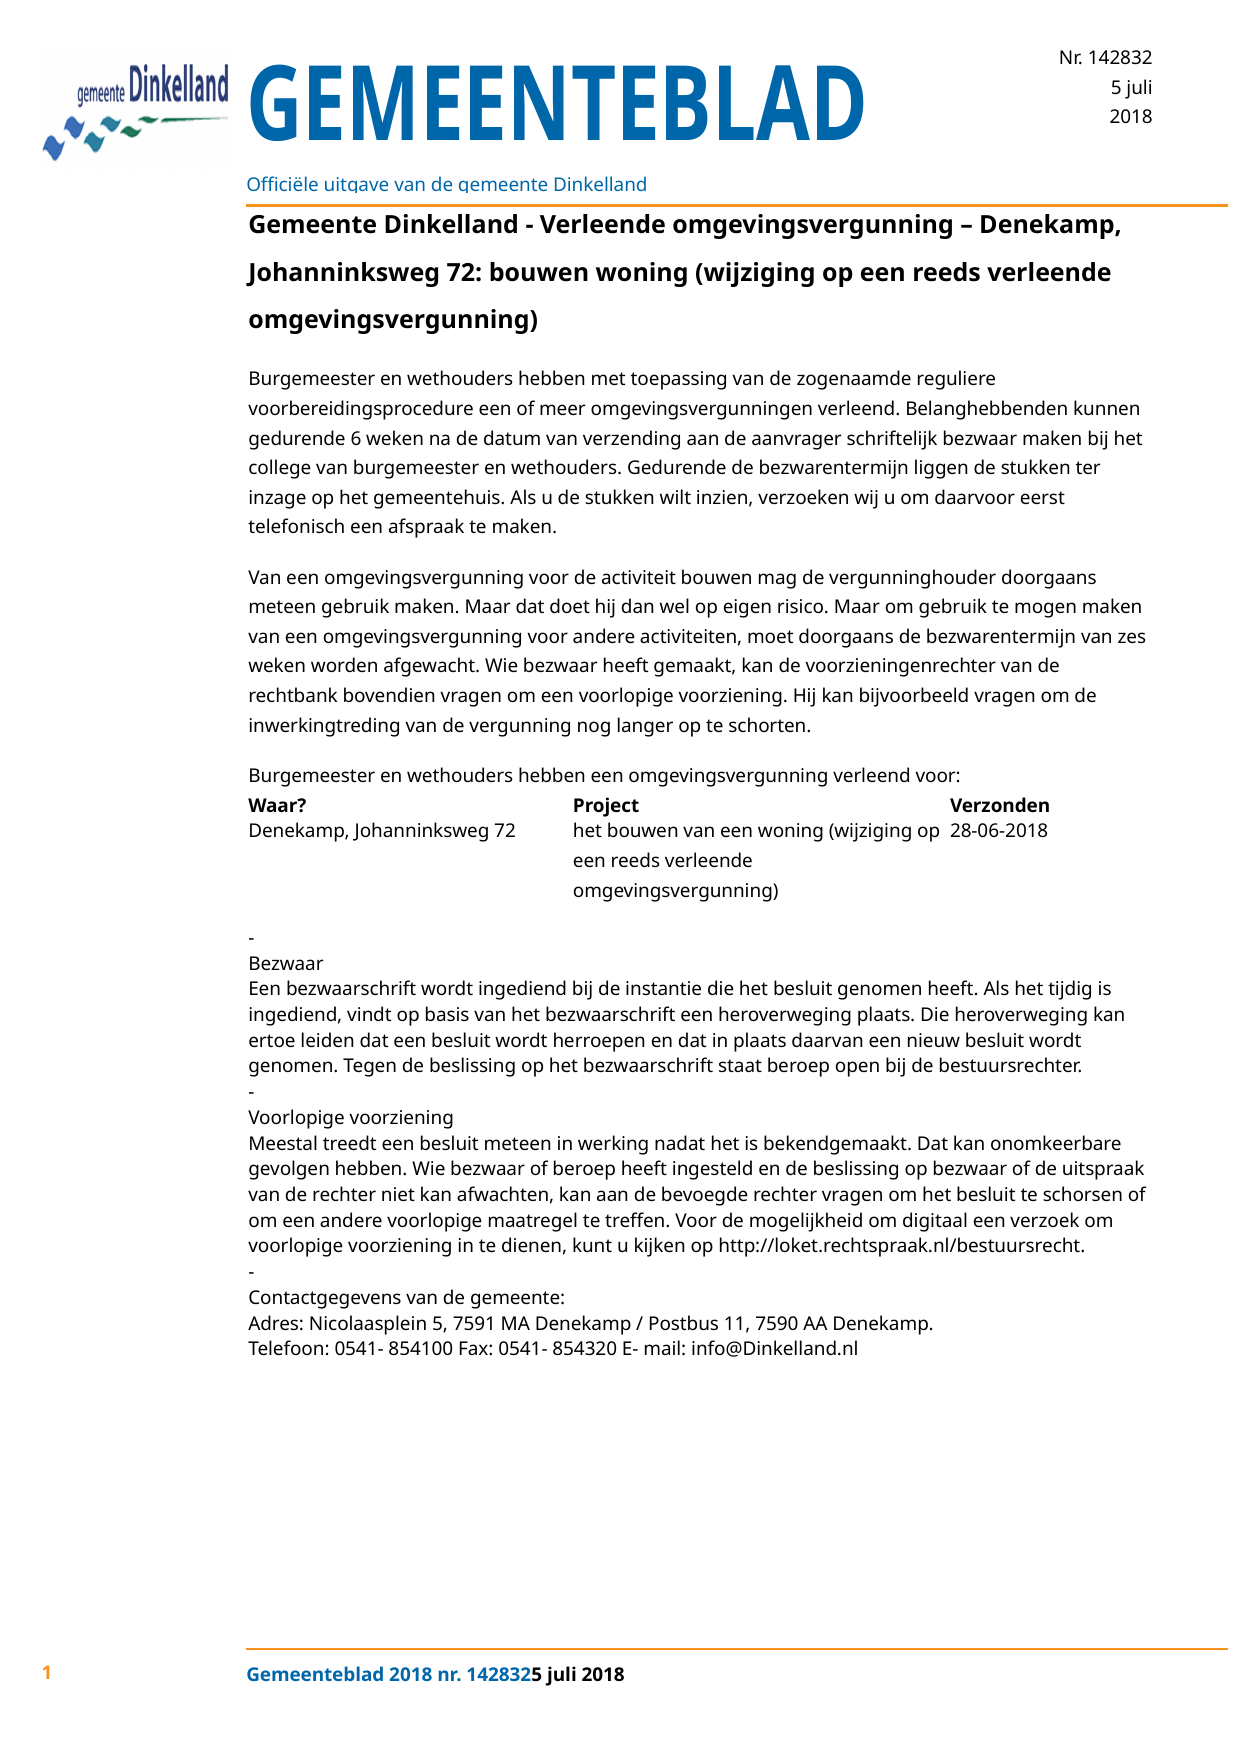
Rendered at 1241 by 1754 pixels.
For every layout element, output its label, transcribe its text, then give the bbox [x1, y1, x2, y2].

text Contactgegevens van de gemeente: [248, 1284, 1152, 1310]
text - [248, 1258, 1152, 1284]
text - [248, 1078, 1152, 1104]
table_cell het bouwen van een woning (wijziging op een reeds verleende omgevingsvergunning) [573, 818, 950, 902]
table_header Waar? [248, 792, 573, 818]
text Een bezwaarschrift wordt ingediend bij de instantie die het besluit genomen heeft. Als het tijdig is ingediend, vindt op basis van het bezwaarschrift een heroverweging plaats. Die heroverweging kan ertoe leiden dat een besluit wordt herroepen en dat in plaats daarvan een nieuw besluit wordt genomen. Tegen de beslissing op het bezwaarschrift staat beroep open bij de bestuursrechter. [248, 975, 1152, 1078]
text - [248, 924, 1152, 950]
text Van een omgevingsvergunning voor de activiteit bouwen mag de vergunninghouder doorgaans meteen gebruik maken. Maar dat doet hij dan wel op eigen risico. Maar om gebruik te mogen maken van een omgevingsvergunning voor andere activiteiten, moet doorgaans de bezwarentermijn van zes weken worden afgewacht. Wie bezwaar heeft gemaakt, kan de voorzieningenrechter van de rechtbank bovendien vragen om een voorlopige voorziening. Hij kan bijvoorbeeld vragen om de inwerkingtreding van de vergunning nog langer op te schorten. [248, 564, 1152, 737]
table_header Verzonden [950, 792, 1152, 818]
text Telefoon: 0541- 854100 Fax: 0541- 854320 E- mail: info@Dinkelland.nl [248, 1336, 1152, 1361]
text Burgemeester en wethouders hebben met toepassing van de zogenaamde reguliere voorbereidingsprocedure een of meer omgevingsvergunningen verleend. Belanghebbenden kunnen gedurende 6 weken na de datum van verzending aan de aanvrager schriftelijk bezwaar maken bij het college van burgemeester en wethouders. Gedurende de bezwarentermijn liggen de stukken ter inzage op het gemeentehuis. Als u de stukken wilt inzien, verzoeken wij u om daarvoor eerst telefonisch een afspraak te maken. [248, 366, 1152, 539]
text Adres: Nicolaasplein 5, 7591 MA Denekamp / Postbus 11, 7590 AA Denekamp. [248, 1310, 1152, 1336]
text Bezwaar [248, 950, 1152, 975]
table_header Project [573, 792, 950, 818]
text Meestal treedt een besluit meteen in werking nadat het is bekendgemaakt. Dat kan onomkeerbare gevolgen hebben. Wie bezwaar of beroep heeft ingesteld en de beslissing op bezwaar of de uitspraak van de rechter niet kan afwachten, kan aan de bevoegde rechter vragen om het besluit te schorsen of om een andere voorlopige maatregel te treffen. Voor de mogelijkheid om digitaal een verzoek om voorlopige voorziening in te dienen, kunt u kijken op http://loket.rechtspraak.nl/bestuursrecht. [248, 1130, 1152, 1258]
text Voorlopige voorziening [248, 1104, 1152, 1130]
text Burgemeester en wethouders hebben een omgevingsvergunning verleend voor: [248, 762, 1152, 788]
text Gemeente Dinkelland - Verleende omgevingsvergunning – Denekamp, Johanninksweg 72: bouwen woning (wijziging op een reeds verleende omgevingsvergunning) [248, 207, 1152, 336]
table_cell 28-06-2018 [950, 818, 1152, 902]
picture [41, 47, 231, 172]
table_cell Denekamp, Johanninksweg 72 [248, 818, 573, 902]
